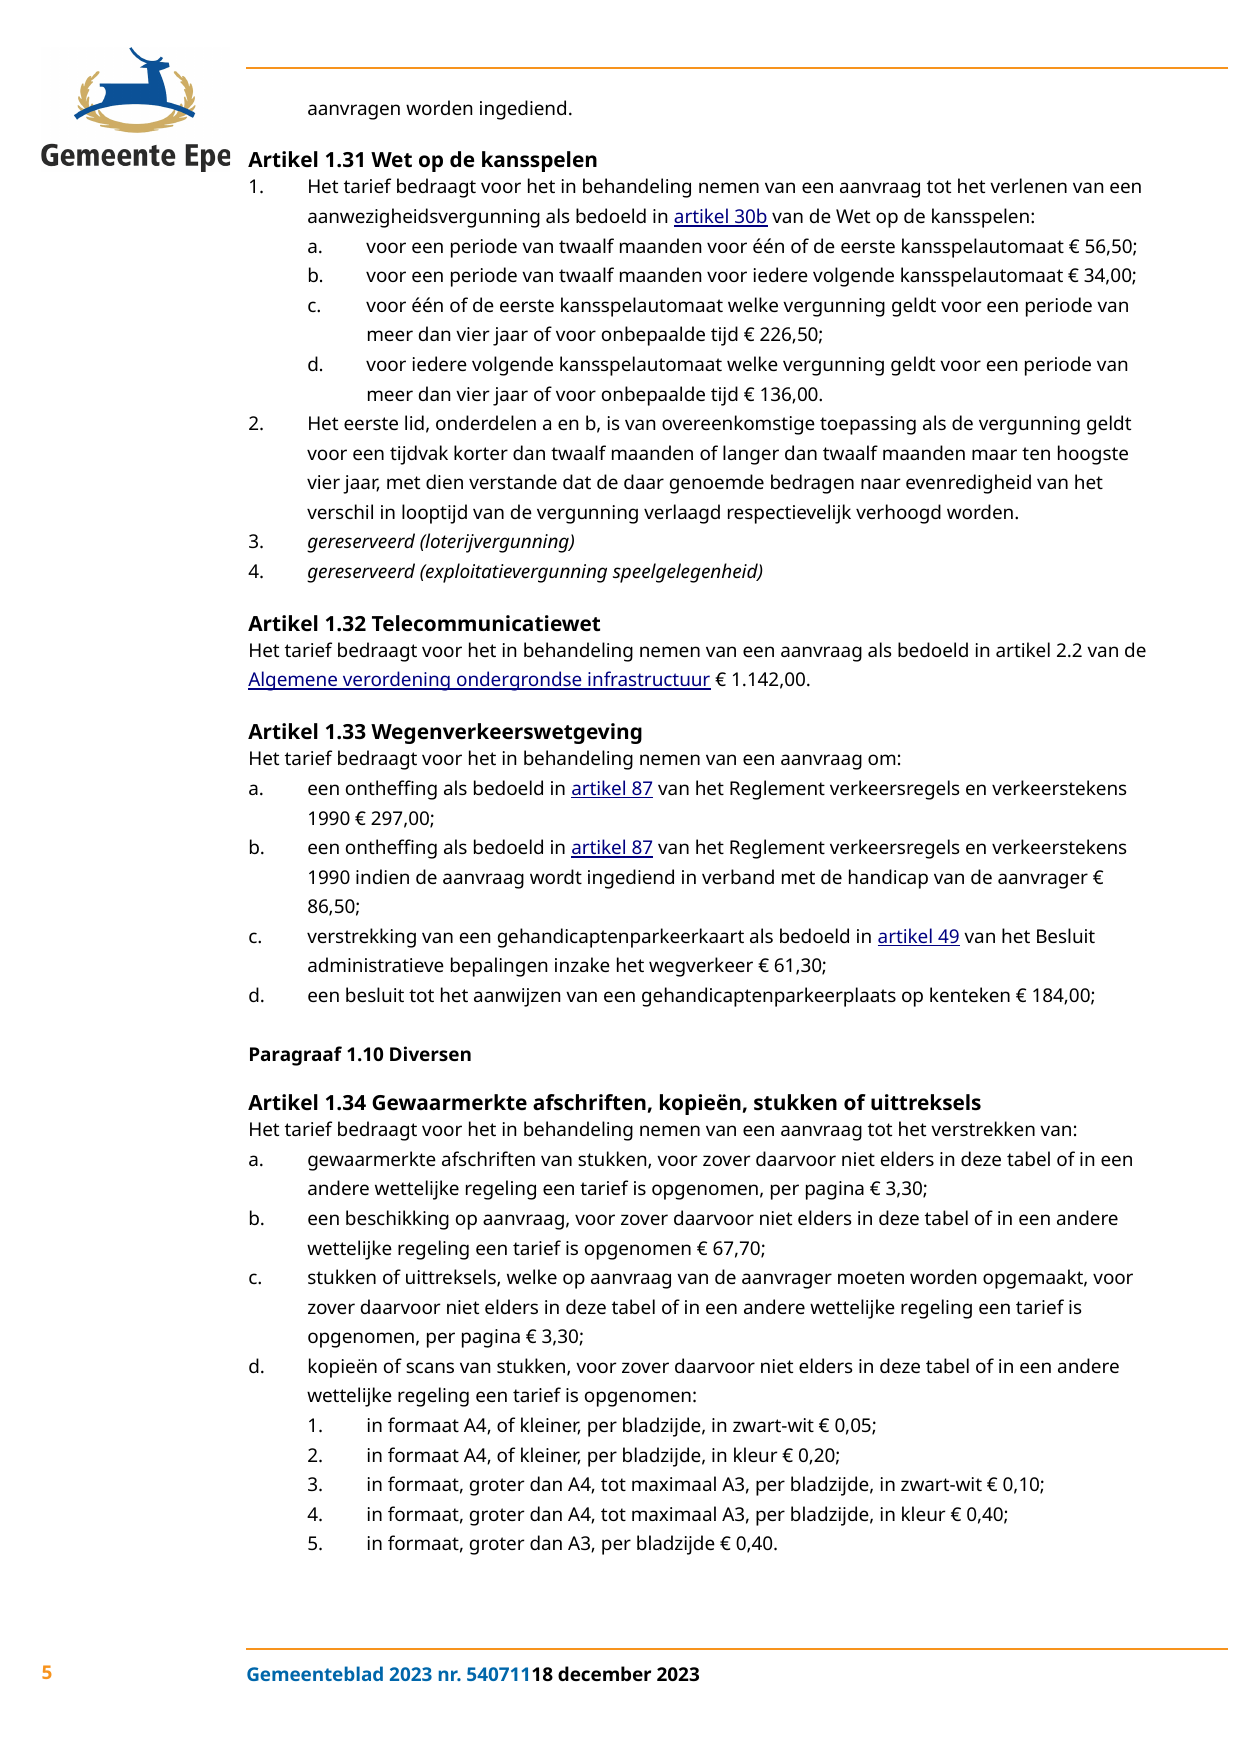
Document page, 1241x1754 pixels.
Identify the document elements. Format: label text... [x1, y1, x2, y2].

text Het tarief bedraagt voor het in behandeling nemen van een aanvraag als bedoeld in artikel 2.2 van de Algemene verordening ondergrondse infrastructuur € 1.142,00. [248, 637, 1152, 692]
picture [41, 47, 231, 172]
list voor een periode van twaalf maanden voor iedere volgende kansspelautomaat € 34,00; [307, 262, 1152, 288]
list in formaat, groter dan A3, per bladzijde € 0,40. [307, 1531, 1152, 1556]
list verstrekking van een gehandicaptenparkeerkaart als bedoeld in artikel 49 van het Besluit administratieve bepalingen inzake het wegverkeer € 61,30; [248, 923, 1152, 978]
list in formaat A4, of kleiner, per bladzijde, in zwart-wit € 0,05; [307, 1412, 1152, 1438]
text Het tarief bedraagt voor het in behandeling nemen van een aanvraag tot het verstrekken van: [248, 1116, 1152, 1142]
list voor iedere volgende kansspelautomaat welke vergunning geldt voor een periode van meer dan vier jaar of voor onbepaalde tijd € 136,00. [307, 351, 1152, 406]
list een ontheffing als bedoeld in artikel 87 van het Reglement verkeersregels en verkeerstekens 1990 € 297,00; [248, 775, 1152, 830]
list stukken of uittreksels, welke op aanvraag van de aanvrager moeten worden opgemaakt, voor zover daarvoor niet elders in deze tabel of in een andere wettelijke regeling een tarief is opgenomen, per pagina € 3,30; [248, 1264, 1152, 1349]
list voor één of de eerste kansspelautomaat welke vergunning geldt voor een periode van meer dan vier jaar of voor onbepaalde tijd € 226,50; [307, 292, 1152, 347]
text Artikel 1.31 Wet op de kansspelen [248, 145, 1152, 174]
list kopieën of scans van stukken, voor zover daarvoor niet elders in deze tabel of in een andere wettelijke regeling een tarief is opgenomen: [248, 1353, 1152, 1408]
list in formaat, groter dan A4, tot maximaal A3, per bladzijde, in zwart-wit € 0,10; [307, 1471, 1152, 1497]
list aanvragen worden ingediend. [248, 95, 1152, 121]
list in formaat A4, of kleiner, per bladzijde, in kleur € 0,20; [307, 1442, 1152, 1467]
list een beschikking op aanvraag, voor zover daarvoor niet elders in deze tabel of in een andere wettelijke regeling een tarief is opgenomen € 67,70; [248, 1205, 1152, 1260]
text Artikel 1.34 Gewaarmerkte afschriften, kopieën, stukken of uittreksels [248, 1088, 1152, 1116]
text Artikel 1.32 Telecommunicatiewet [248, 609, 1152, 637]
text Het tarief bedraagt voor het in behandeling nemen van een aanvraag om: [248, 746, 1152, 771]
list een ontheffing als bedoeld in artikel 87 van het Reglement verkeersregels en verkeerstekens 1990 indien de aanvraag wordt ingediend in verband met de handicap van de aanvrager € 86,50; [248, 834, 1152, 919]
list gewaarmerkte afschriften van stukken, voor zover daarvoor niet elders in deze tabel of in een andere wettelijke regeling een tarief is opgenomen, per pagina € 3,30; [248, 1146, 1152, 1201]
text Artikel 1.33 Wegenverkeerswetgeving [248, 717, 1152, 746]
list Het tarief bedraagt voor het in behandeling nemen van een aanvraag tot het verlenen van een aanwezigheidsvergunning als bedoeld in artikel 30b van de Wet op de kansspelen: [248, 174, 1152, 229]
list in formaat, groter dan A4, tot maximaal A3, per bladzijde, in kleur € 0,40; [307, 1501, 1152, 1527]
list voor een periode van twaalf maanden voor één of de eerste kansspelautomaat € 56,50; [307, 233, 1152, 258]
list een besluit tot het aanwijzen van een gehandicaptenparkeerplaats op kenteken € 184,00; [248, 982, 1152, 1008]
text Paragraaf 1.10 Diversen [248, 1041, 1152, 1067]
list Het eerste lid, onderdelen a en b, is van overeenkomstige toepassing als de vergunning geldt voor een tijdvak korter dan twaalf maanden of langer dan twaalf maanden maar ten hoogste vier jaar, met dien verstande dat de daar genoemde bedragen naar evenredigheid van het verschil in looptijd van de vergunning verlaagd respectievelijk verhoogd worden. [248, 410, 1152, 525]
list gereserveerd (exploitatievergunning speelgelegenheid) [248, 558, 1152, 584]
list gereserveerd (loterijvergunning) [248, 529, 1152, 554]
